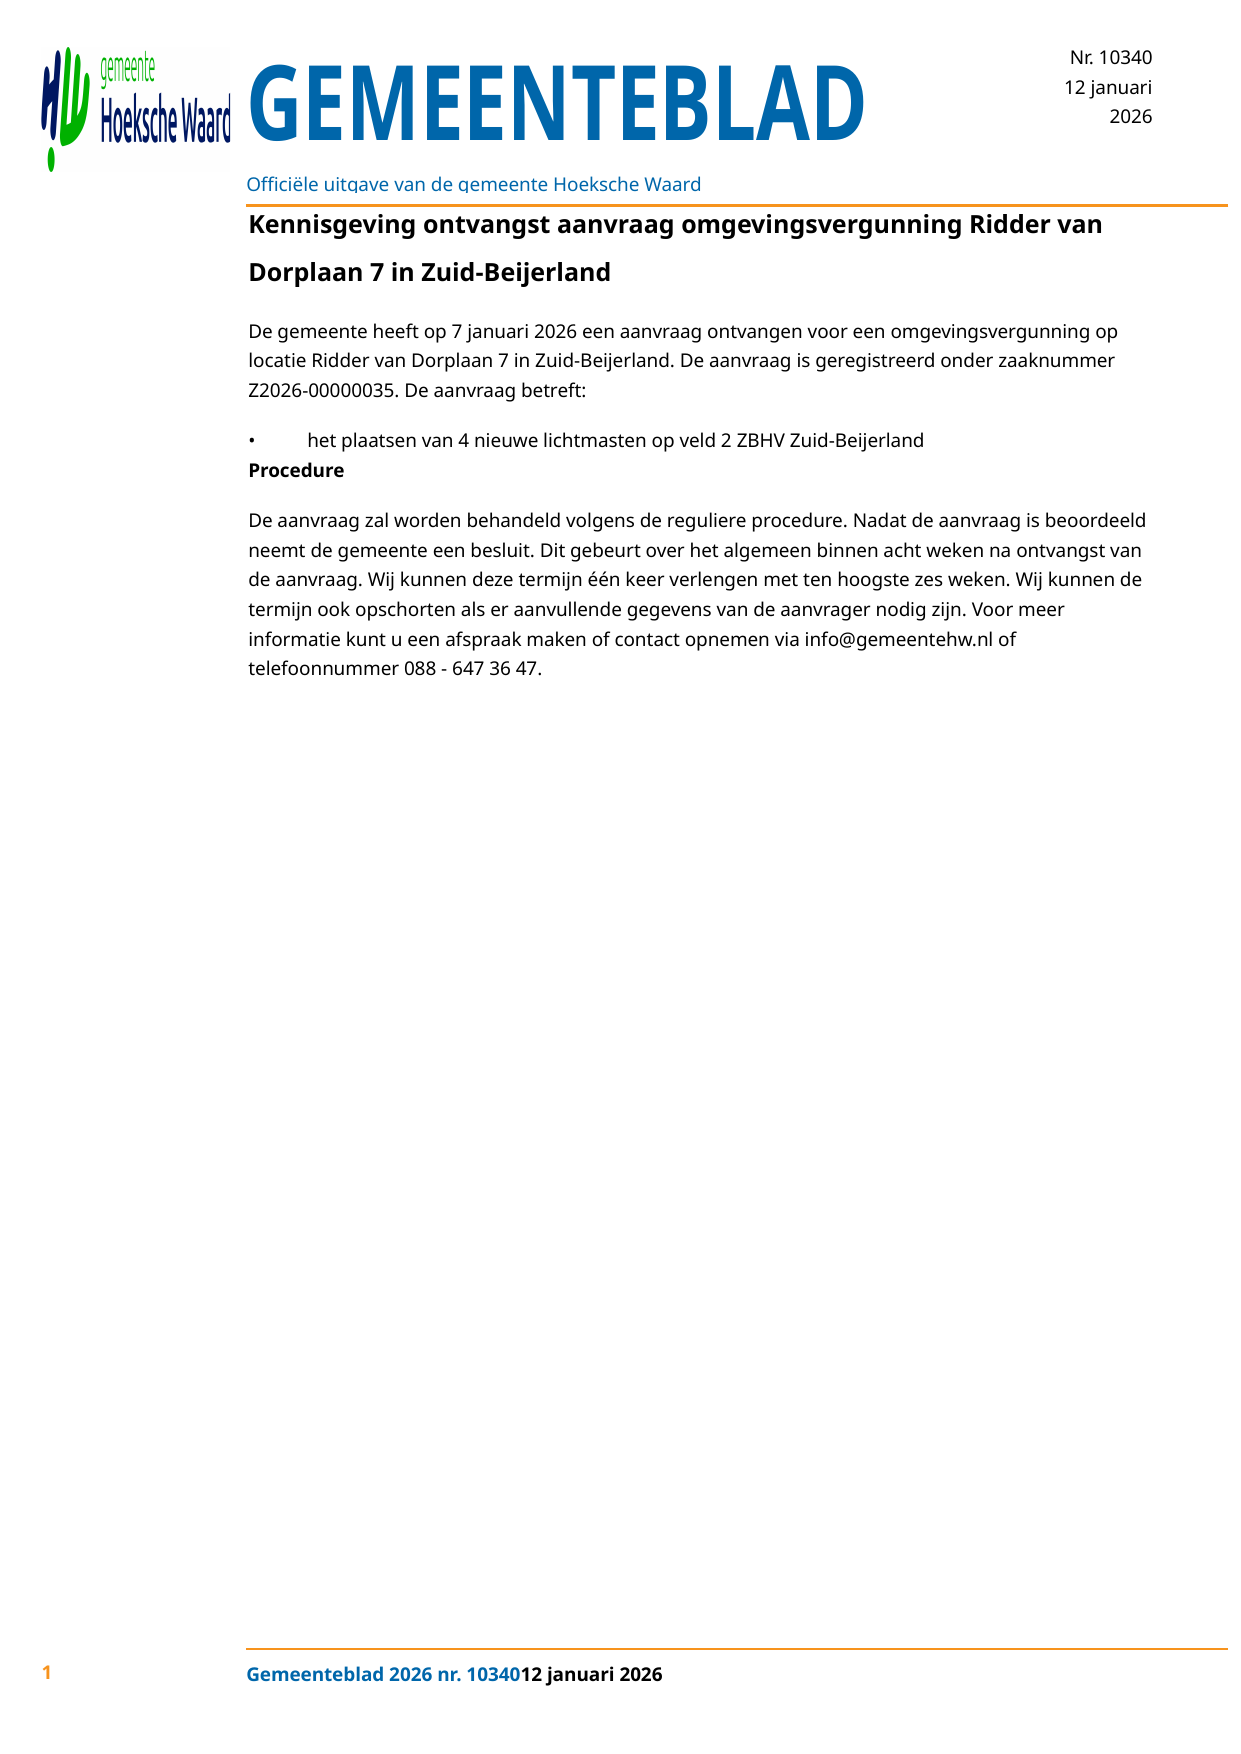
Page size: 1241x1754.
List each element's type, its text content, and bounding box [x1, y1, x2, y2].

text Procedure [248, 457, 1152, 483]
list het plaatsen van 4 nieuwe lichtmasten op veld 2 ZBHV Zuid-Beijerland [248, 427, 1152, 453]
text De gemeente heeft op 7 januari 2026 een aanvraag ontvangen voor een omgevingsvergunning op locatie Ridder van Dorplaan 7 in Zuid-Beijerland. De aanvraag is geregistreerd onder zaaknummer Z2026-00000035. De aanvraag betreft: [248, 318, 1152, 403]
picture [41, 47, 231, 172]
text De aanvraag zal worden behandeld volgens de reguliere procedure. Nadat de aanvraag is beoordeeld neemt de gemeente een besluit. Dit gebeurt over het algemeen binnen acht weken na ontvangst van de aanvraag. Wij kunnen deze termijn één keer verlengen met ten hoogste zes weken. Wij kunnen de termijn ook opschorten als er aanvullende gegevens van de aanvrager nodig zijn. Voor meer informatie kunt u een afspraak maken of contact opnemen via info@gemeentehw.nl of telefoonnummer 088 - 647 36 47. [248, 507, 1152, 681]
text Kennisgeving ontvangst aanvraag omgevingsvergunning Ridder van Dorplaan 7 in Zuid-Beijerland [248, 207, 1152, 288]
